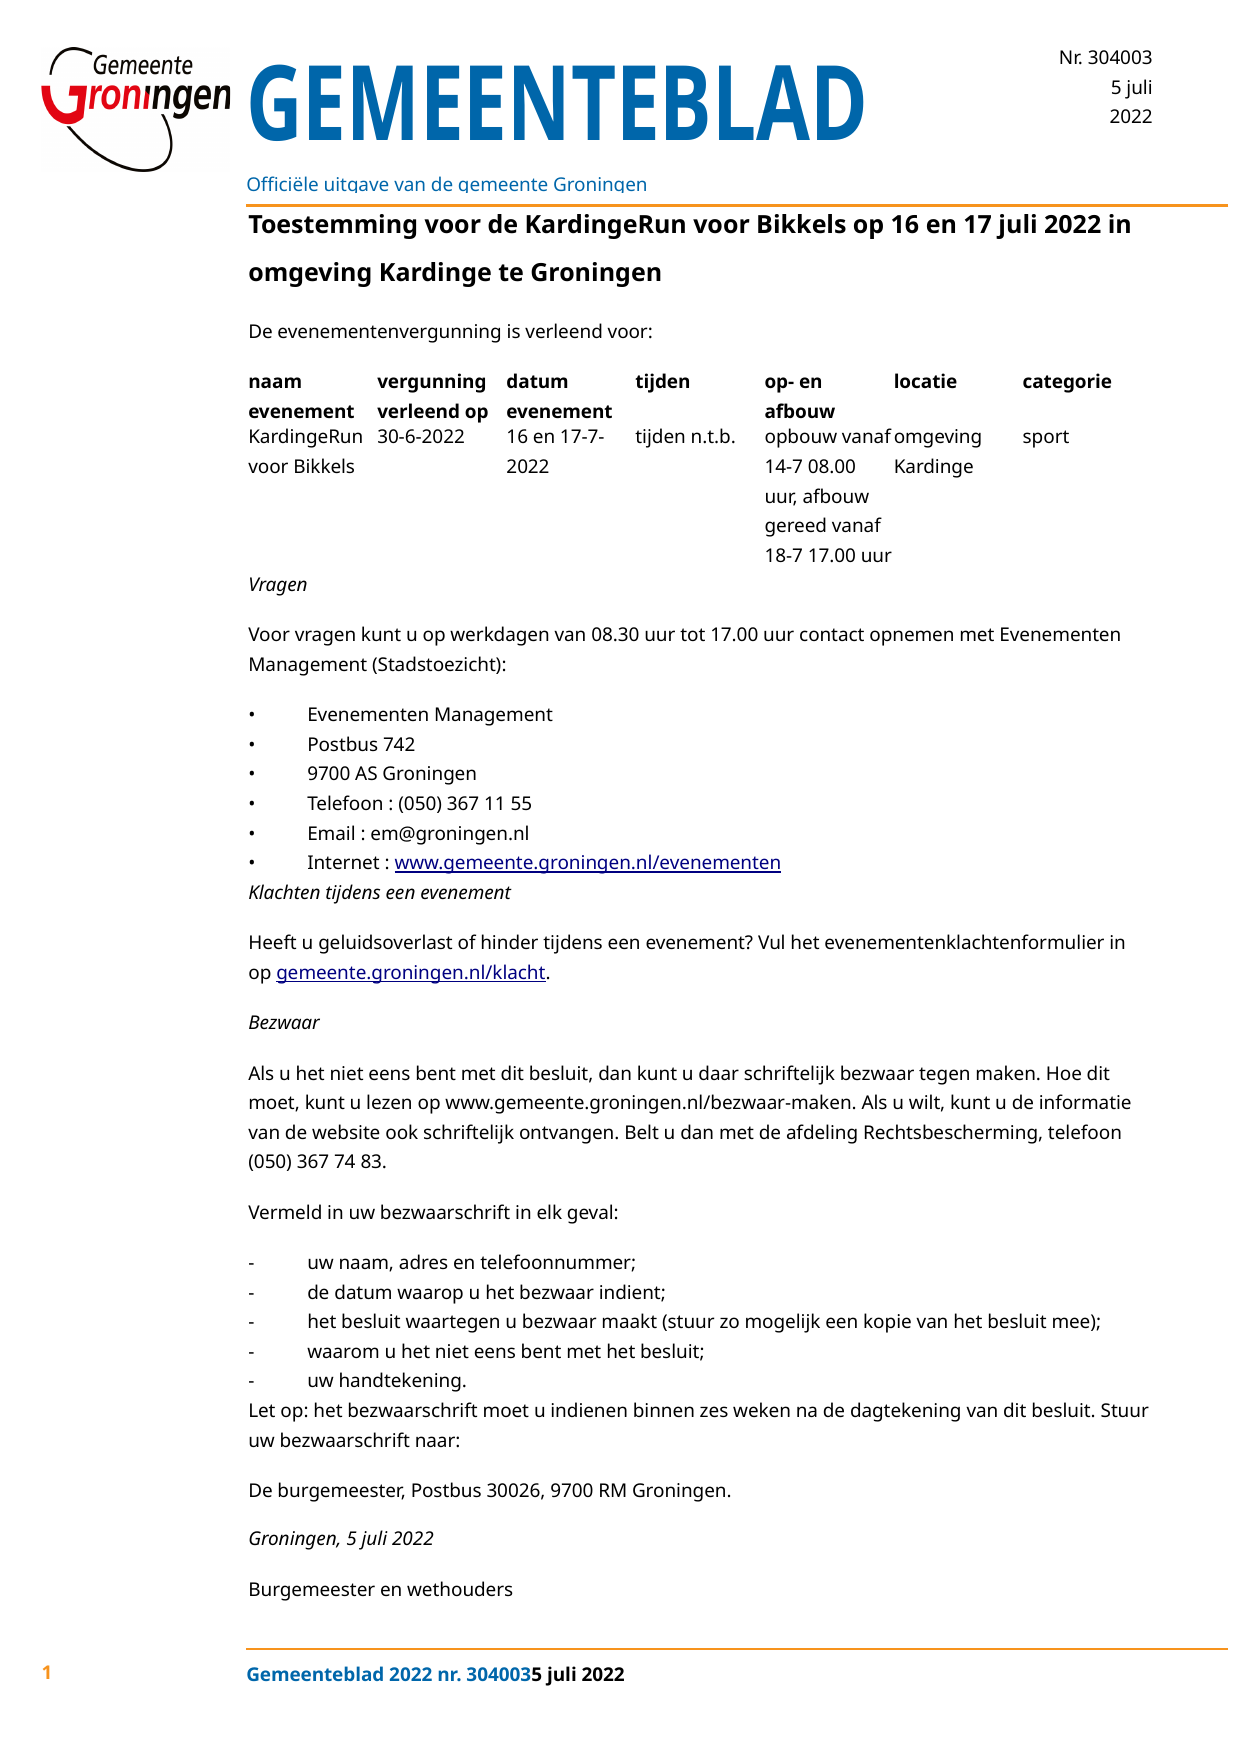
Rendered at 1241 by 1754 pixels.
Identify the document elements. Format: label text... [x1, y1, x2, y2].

text Let op: het bezwaarschrift moet u indienen binnen zes weken na de dagtekening van dit besluit. Stuur uw bezwaarschrift naar: [248, 1397, 1152, 1453]
table_cell omgeving Kardinge [894, 424, 1022, 568]
text Heeft u geluidsoverlast of hinder tijdens een evenement? Vul het evenementenklachtenformulier in op gemeente.groningen.nl/klacht. [248, 929, 1152, 985]
text Burgemeester en wethouders [248, 1577, 1152, 1602]
text Vragen [248, 571, 1152, 597]
text Groningen, 5 juli 2022 [248, 1525, 1152, 1551]
table_cell opbouw vanaf 14-7 08.00 uur, afbouw gereed vanaf 18-7 17.00 uur [764, 424, 893, 568]
table_header tijden [635, 369, 764, 424]
text Klachten tijdens een evenement [248, 879, 1152, 905]
list de datum waarop u het bezwaar indient; [248, 1279, 1152, 1305]
list Email : em@groningen.nl [248, 820, 1152, 846]
text Vermeld in uw bezwaarschrift in elk geval: [248, 1199, 1152, 1225]
list waarom u het niet eens bent met het besluit; [248, 1338, 1152, 1364]
table_cell sport [1023, 424, 1152, 568]
table_cell tijden n.t.b. [635, 424, 764, 568]
table_header categorie [1023, 369, 1152, 424]
list Evenementen Management [248, 701, 1152, 727]
list uw handtekening. [248, 1368, 1152, 1393]
list het besluit waartegen u bezwaar maakt (stuur zo mogelijk een kopie van het besluit mee); [248, 1308, 1152, 1334]
list 9700 AS Groningen [248, 761, 1152, 786]
text De burgemeester, Postbus 30026, 9700 RM Groningen. [248, 1477, 1152, 1503]
table_header locatie [894, 369, 1022, 424]
picture [41, 47, 231, 172]
text Bezwaar [248, 1009, 1152, 1035]
table_header vergunning verleend op [377, 369, 506, 424]
list Internet : www.gemeente.groningen.nl/evenementen [248, 849, 1152, 875]
list Telefoon : (050) 367 11 55 [248, 790, 1152, 816]
table_cell KardingeRun voor Bikkels [248, 424, 377, 568]
table_cell 16 en 17-7-2022 [506, 424, 635, 568]
list Postbus 742 [248, 731, 1152, 757]
table_header datum evenement [506, 369, 635, 424]
table_header op- en afbouw [764, 369, 893, 424]
text Toestemming voor de KardingeRun voor Bikkels op 16 en 17 juli 2022 in omgeving Kardinge te Groningen [248, 207, 1152, 288]
text De evenementenvergunning is verleend voor: [248, 318, 1152, 344]
text Voor vragen kunt u op werkdagen van 08.30 uur tot 17.00 uur contact opnemen met Evenementen Management (Stadstoezicht): [248, 621, 1152, 677]
text Als u het niet eens bent met dit besluit, dan kunt u daar schriftelijk bezwaar tegen maken. Hoe dit moet, kunt u lezen op www.gemeente.groningen.nl/bezwaar-maken. Als u wilt, kunt u de informatie van de website ook schriftelijk ontvangen. Belt u dan met de afdeling Rechtsbescherming, telefoon (050) 367 74 83. [248, 1060, 1152, 1174]
table_header naam evenement [248, 369, 377, 424]
table_cell 30-6-2022 [377, 424, 506, 568]
list uw naam, adres en telefoonnummer; [248, 1249, 1152, 1275]
